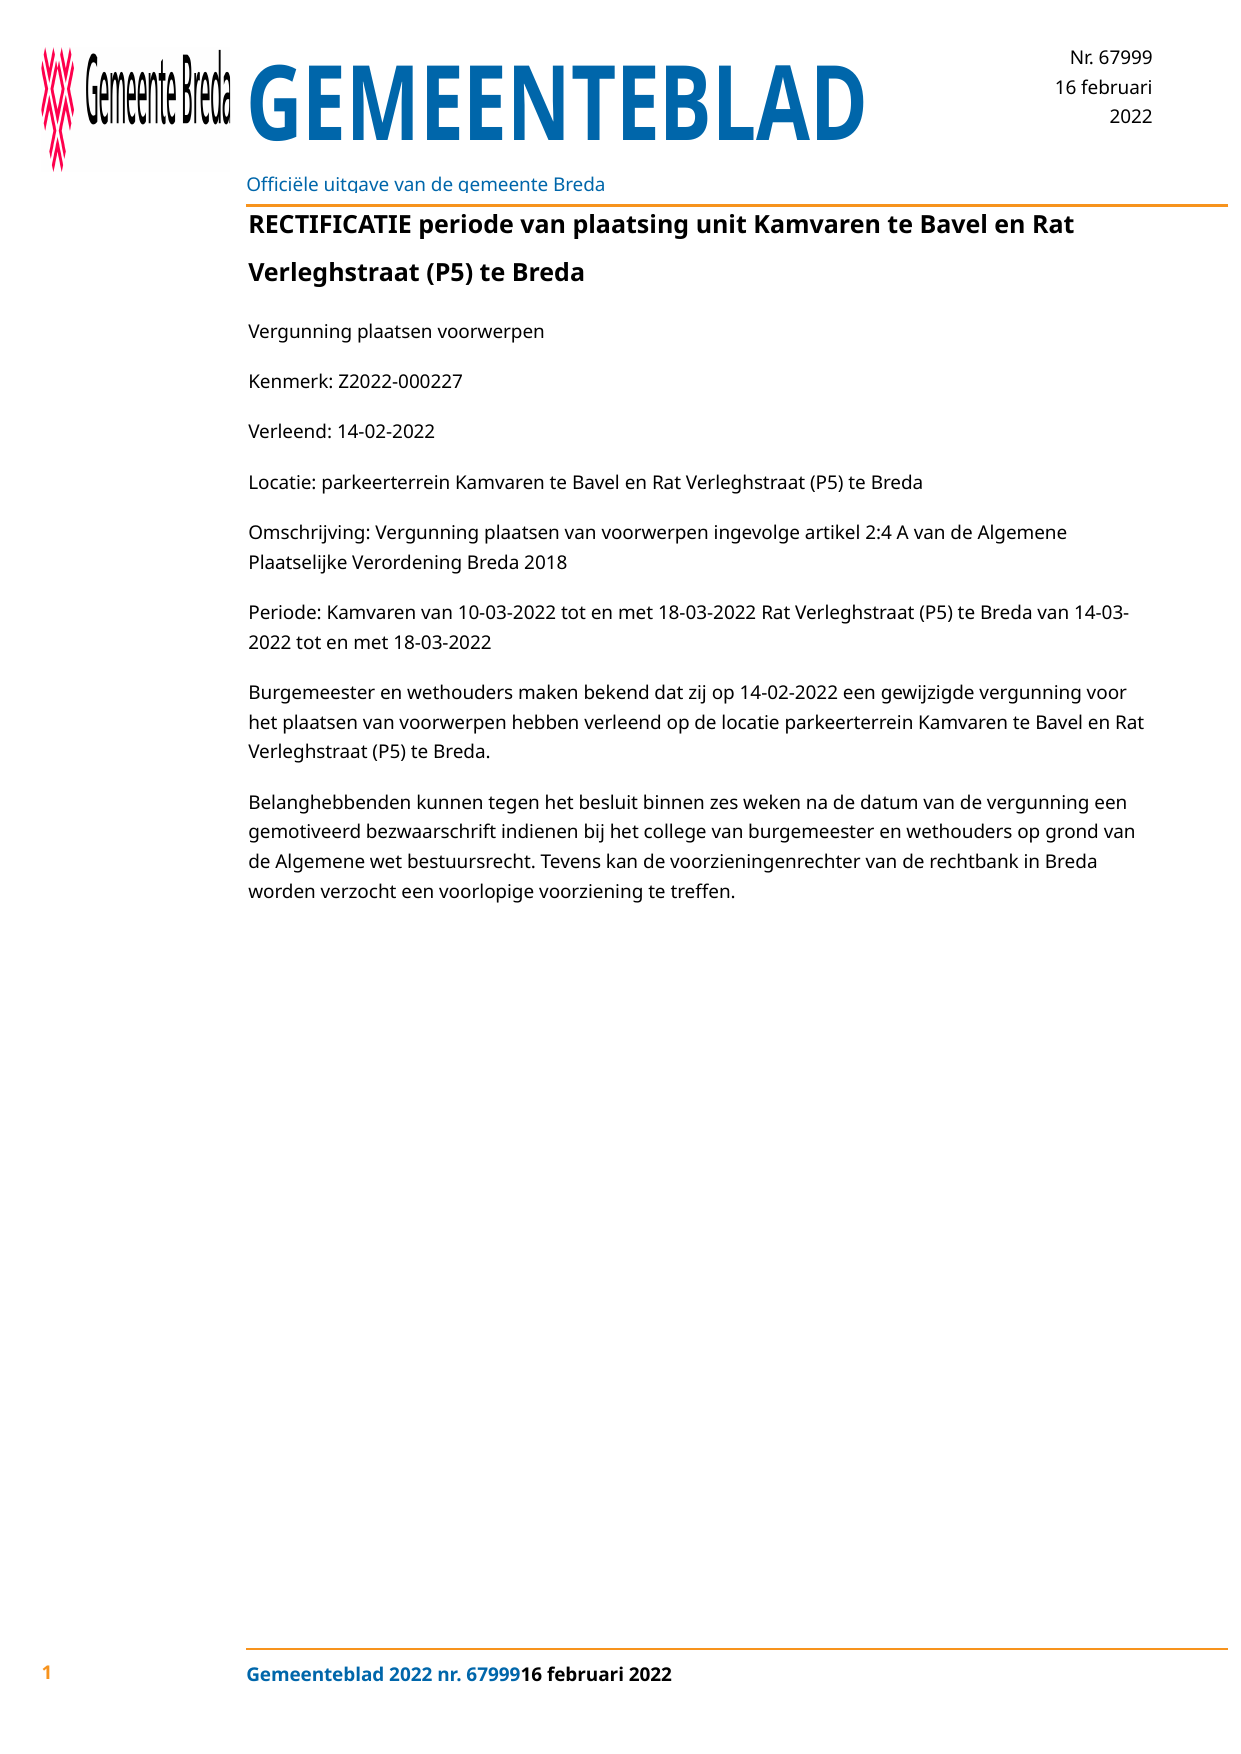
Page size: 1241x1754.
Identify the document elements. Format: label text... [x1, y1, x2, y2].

text Locatie: parkeerterrein Kamvaren te Bavel en Rat Verleghstraat (P5) te Breda [248, 469, 1152, 495]
text Vergunning plaatsen voorwerpen [248, 318, 1152, 344]
text Kenmerk: Z2022-000227 [248, 368, 1152, 394]
text Omschrijving: Vergunning plaatsen van voorwerpen ingevolge artikel 2:4 A van de Algemene Plaatselijke Verordening Breda 2018 [248, 519, 1152, 575]
text RECTIFICATIE periode van plaatsing unit Kamvaren te Bavel en Rat Verleghstraat (P5) te Breda [248, 207, 1152, 288]
text Belanghebbenden kunnen tegen het besluit binnen zes weken na de datum van de vergunning een gemotiveerd bezwaarschrift indienen bij het college van burgemeester en wethouders op grond van de Algemene wet bestuursrecht. Tevens kan de voorzieningenrechter van de rechtbank in Breda worden verzocht een voorlopige voorziening te treffen. [248, 789, 1152, 904]
text Periode: Kamvaren van 10-03-2022 tot en met 18-03-2022 Rat Verleghstraat (P5) te Breda van 14-03-2022 tot en met 18-03-2022 [248, 599, 1152, 655]
picture [41, 47, 231, 172]
text Burgemeester en wethouders maken bekend dat zij op 14-02-2022 een gewijzigde vergunning voor het plaatsen van voorwerpen hebben verleend op de locatie parkeerterrein Kamvaren te Bavel en Rat Verleghstraat (P5) te Breda. [248, 679, 1152, 764]
text Verleend: 14-02-2022 [248, 419, 1152, 444]
